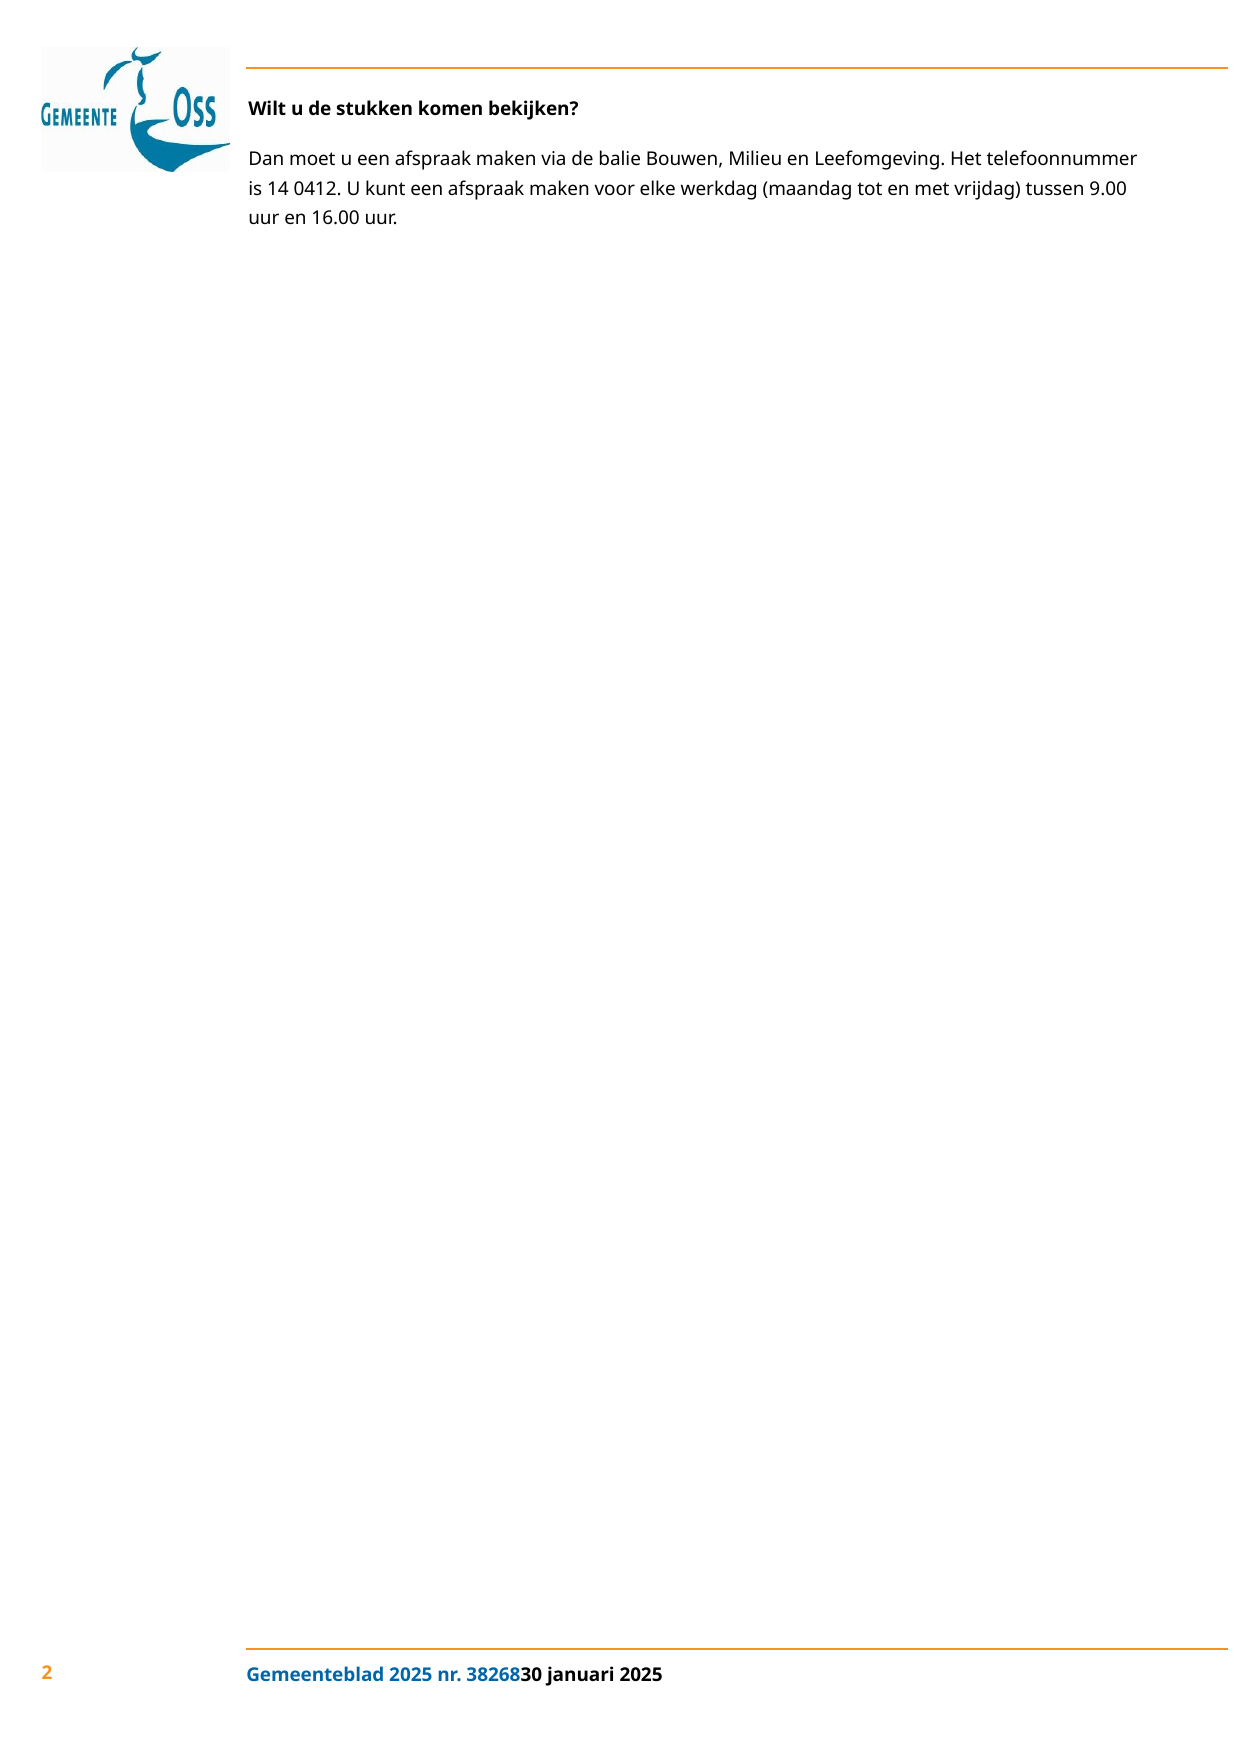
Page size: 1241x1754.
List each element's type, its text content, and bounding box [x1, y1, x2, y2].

picture [41, 47, 231, 172]
text Dan moet u een afspraak maken via de balie Bouwen, Milieu en Leefomgeving. Het telefoonnummer is 14 0412. U kunt een afspraak maken voor elke werkdag (maandag tot en met vrijdag) tussen 9.00 uur en 16.00 uur. [248, 145, 1152, 230]
text Wilt u de stukken komen bekijken? [248, 95, 1152, 121]
